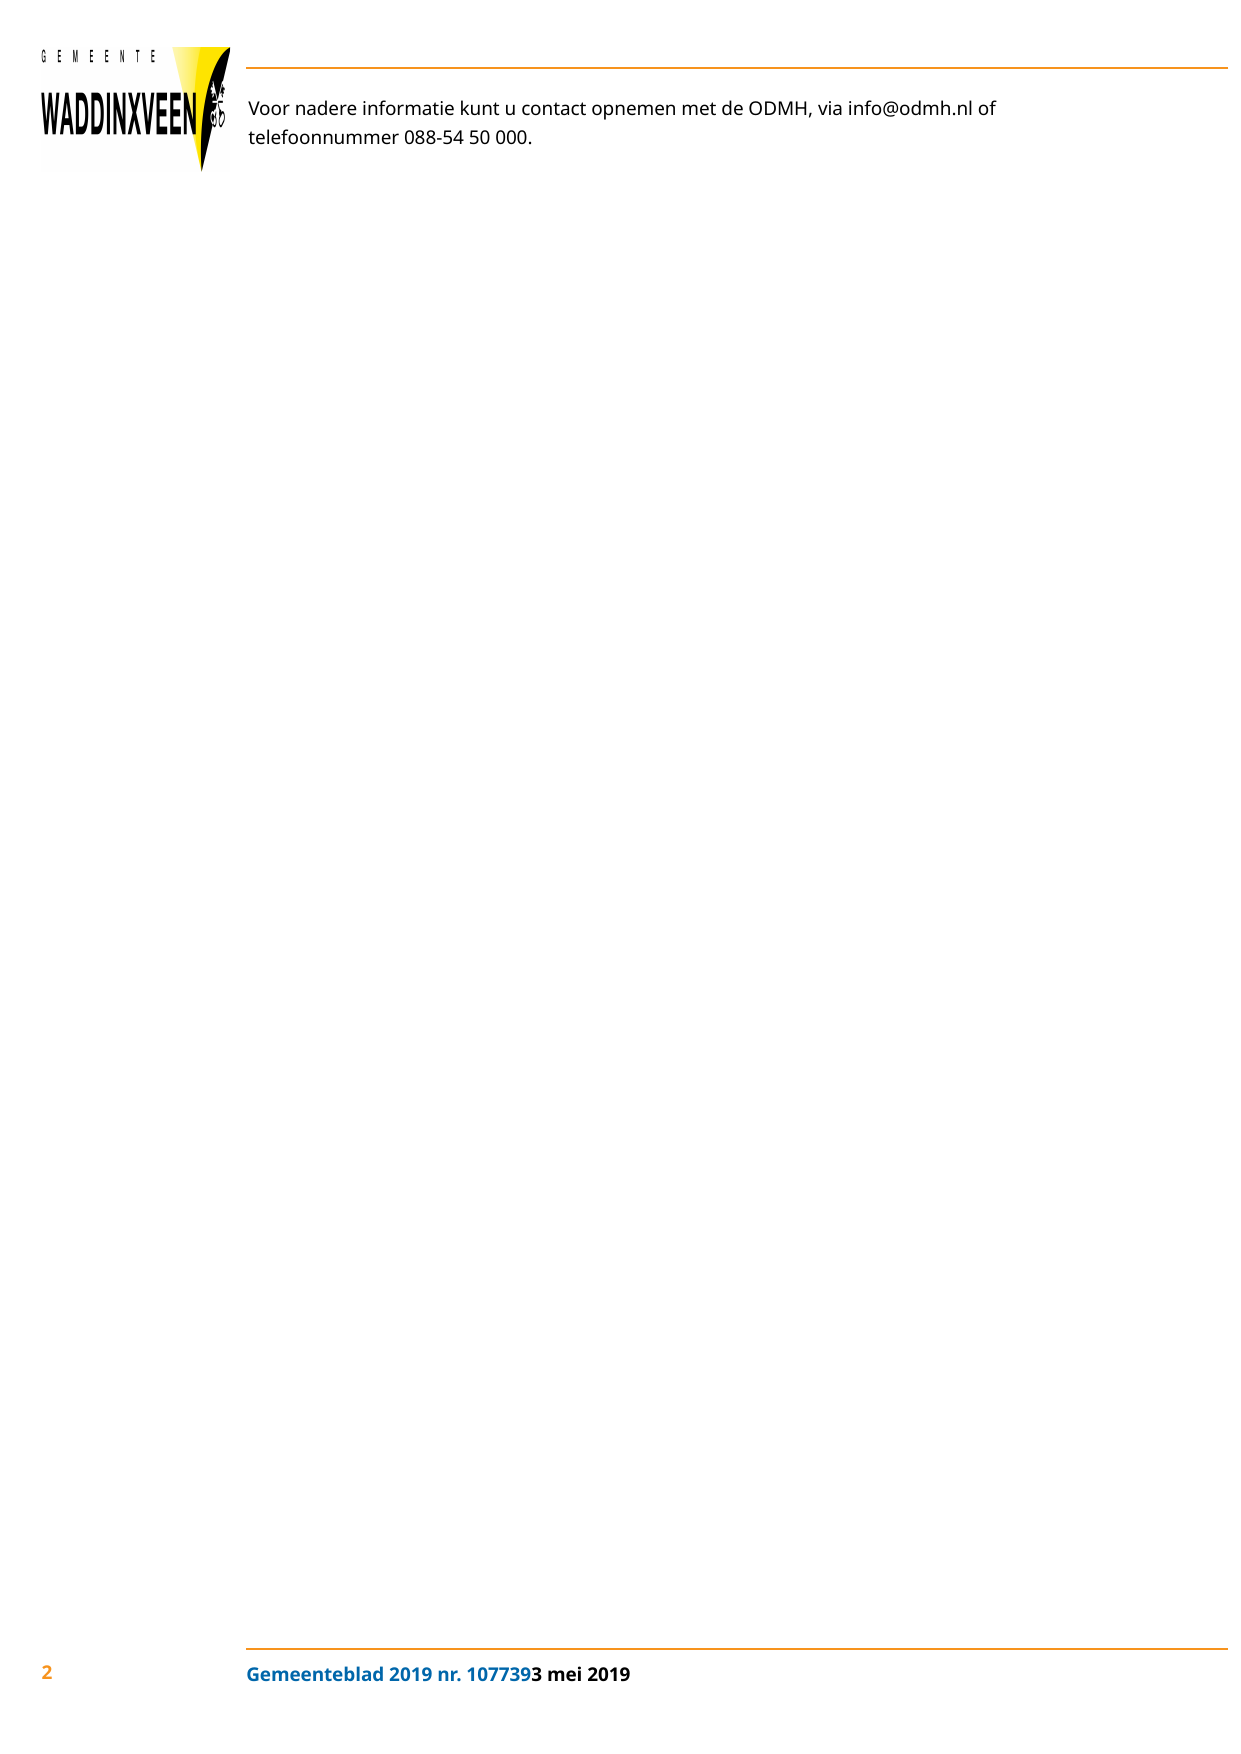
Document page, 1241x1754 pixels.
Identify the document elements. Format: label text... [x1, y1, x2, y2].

text Voor nadere informatie kunt u contact opnemen met de ODMH, via info@odmh.nl of telefoonnummer 088-54 50 000. [248, 95, 1152, 150]
picture [41, 47, 231, 172]
